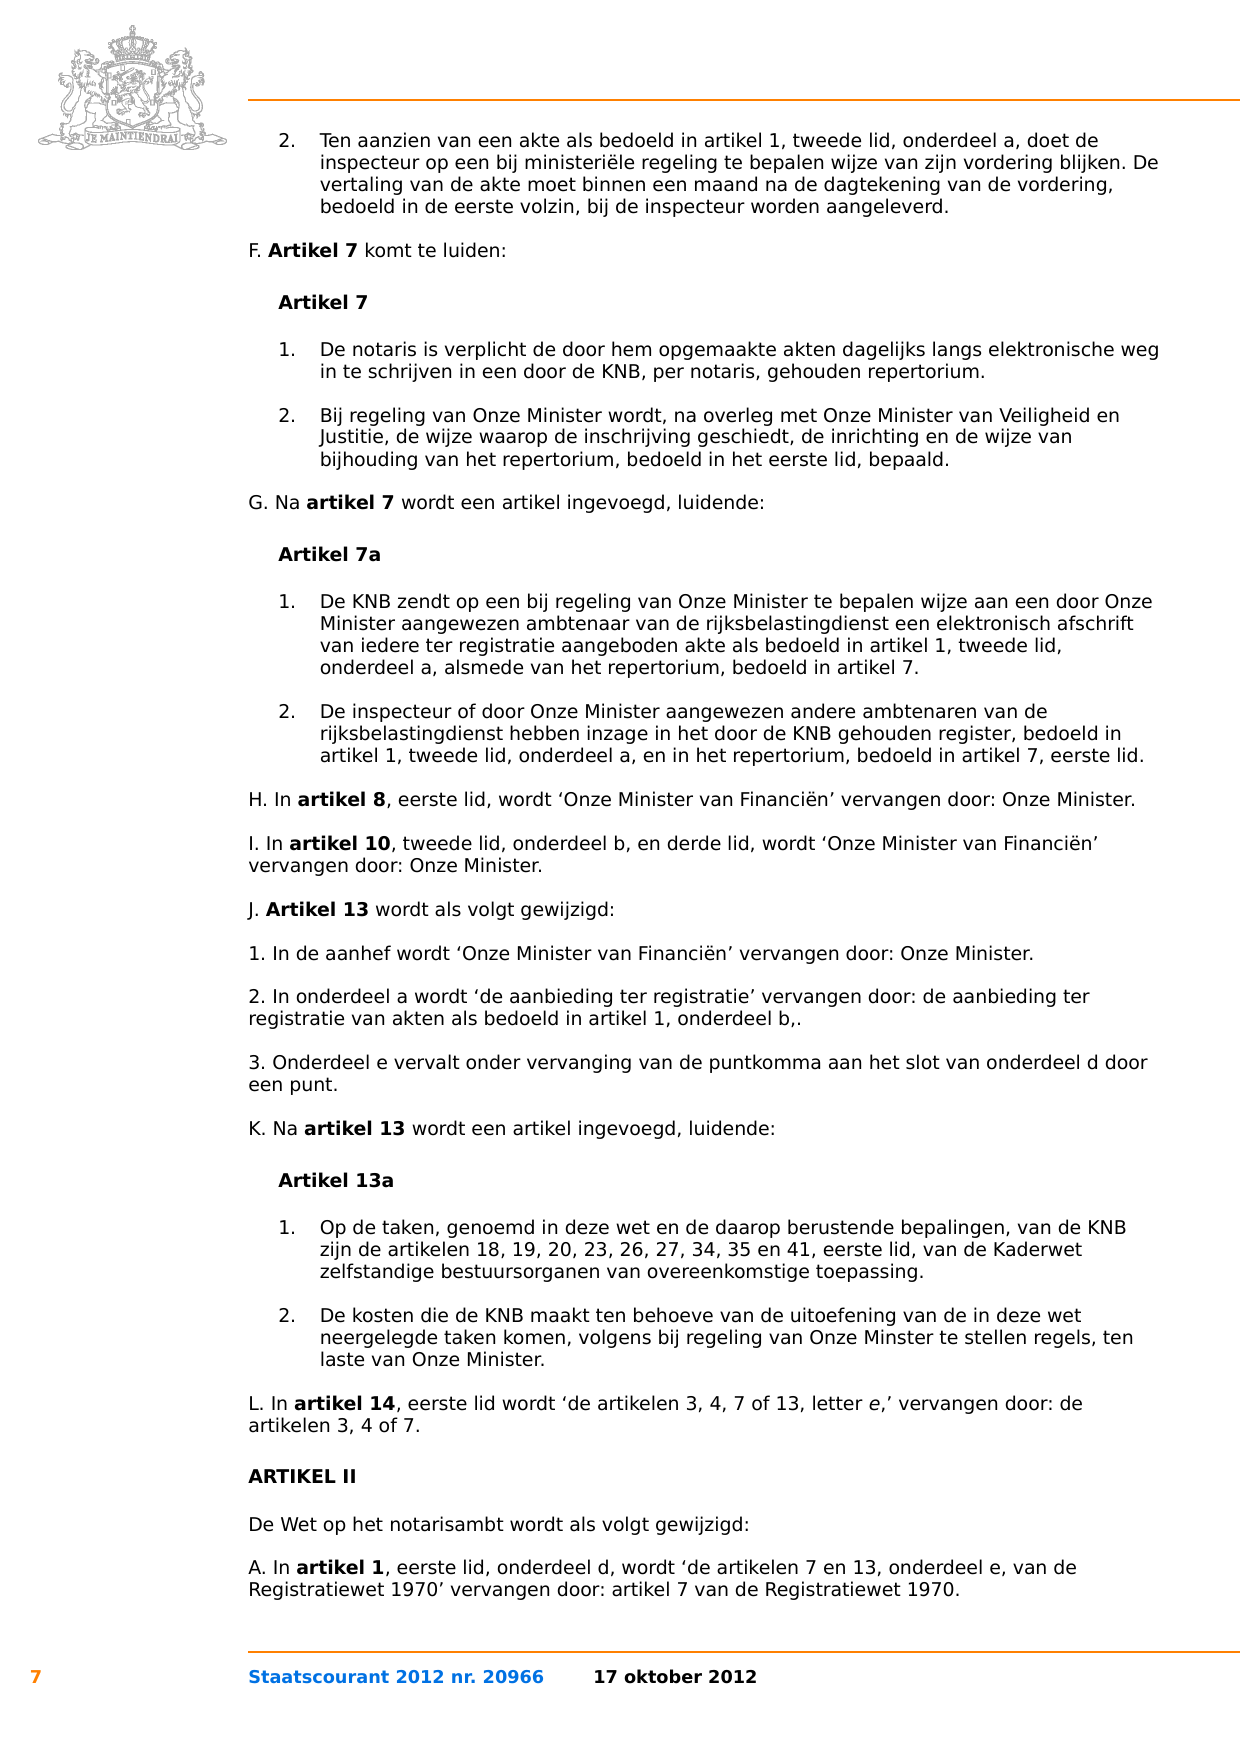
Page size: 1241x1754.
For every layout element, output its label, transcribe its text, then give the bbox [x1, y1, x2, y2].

text G. Na artikel 7 wordt een artikel ingevoegd, luidende: [248, 492, 1163, 514]
text 3. Onderdeel e vervalt onder vervanging van de puntkomma aan het slot van onderdeel d door een punt. [248, 1052, 1163, 1096]
text 1. Op de taken, genoemd in deze wet en de daarop berustende bepalingen, van de KNB zijn de artikelen 18, 19, 20, 23, 26, 27, 34, 35 en 41, eerste lid, van de Kaderwet zelfstandige bestuursorganen van overeenkomstige toepassing. [278, 1217, 1163, 1283]
text 1. In de aanhef wordt ‘Onze Minister van Financiën’ vervangen door: Onze Minister. [248, 942, 1163, 964]
text A. In artikel 1, eerste lid, onderdeel d, wordt ‘de artikelen 7 en 13, onderdeel e, van de Registratiewet 1970’ vervangen door: artikel 7 van de Registratiewet 1970. [248, 1557, 1163, 1601]
text I. In artikel 10, tweede lid, onderdeel b, en derde lid, wordt ‘Onze Minister van Financiën’ vervangen door: Onze Minister. [248, 833, 1163, 877]
subtitle ARTIKEL II [248, 1466, 1163, 1488]
text 2. De inspecteur of door Onze Minister aangewezen andere ambtenaren van de rijksbelastingdienst hebben inzage in het door de KNB gehouden register, bedoeld in artikel 1, tweede lid, onderdeel a, en in het repertorium, bedoeld in artikel 7, eerste lid. [278, 701, 1163, 767]
text 2. De kosten die de KNB maakt ten behoeve van de uitoefening van de in deze wet neergelegde taken komen, volgens bij regeling van Onze Minster te stellen regels, ten laste van Onze Minister. [278, 1305, 1163, 1371]
subtitle Artikel 7 [278, 292, 1163, 314]
text 2. Ten aanzien van een akte als bedoeld in artikel 1, tweede lid, onderdeel a, doet de inspecteur op een bij ministeriële regeling te bepalen wijze van zijn vordering blijken. De vertaling van de akte moet binnen een maand na de dagtekening van de vordering, bedoeld in de eerste volzin, bij de inspecteur worden aangeleverd. [278, 130, 1163, 218]
text H. In artikel 8, eerste lid, wordt ‘Onze Minister van Financiën’ vervangen door: Onze Minister. [248, 789, 1163, 811]
text K. Na artikel 13 wordt een artikel ingevoegd, luidende: [248, 1118, 1163, 1140]
text 1. De KNB zendt op een bij regeling van Onze Minister te bepalen wijze aan een door Onze Minister aangewezen ambtenaar van de rijksbelastingdienst een elektronisch afschrift van iedere ter registratie aangeboden akte als bedoeld in artikel 1, tweede lid, onderdeel a, alsmede van het repertorium, bedoeld in artikel 7. [278, 591, 1163, 679]
text L. In artikel 14, eerste lid wordt ‘de artikelen 3, 4, 7 of 13, letter e,’ vervangen door: de artikelen 3, 4 of 7. [248, 1392, 1163, 1436]
subtitle Artikel 13a [278, 1170, 1163, 1192]
text 1. De notaris is verplicht de door hem opgemaakte akten dagelijks langs elektronische weg in te schrijven in een door de KNB, per notaris, gehouden repertorium. [278, 339, 1163, 383]
text F. Artikel 7 komt te luiden: [248, 240, 1163, 262]
subtitle Artikel 7a [278, 544, 1163, 566]
picture [38, 25, 227, 150]
text 2. In onderdeel a wordt ‘de aanbieding ter registratie’ vervangen door: de aanbieding ter registratie van akten als bedoeld in artikel 1, onderdeel b,. [248, 986, 1163, 1030]
text J. Artikel 13 wordt als volgt gewijzigd: [248, 898, 1163, 921]
text De Wet op het notarisambt wordt als volgt gewijzigd: [248, 1513, 1163, 1535]
text 2. Bij regeling van Onze Minister wordt, na overleg met Onze Minister van Veiligheid en Justitie, de wijze waarop de inschrijving geschiedt, de inrichting en de wijze van bijhouding van het repertorium, bedoeld in het eerste lid, bepaald. [278, 404, 1163, 470]
